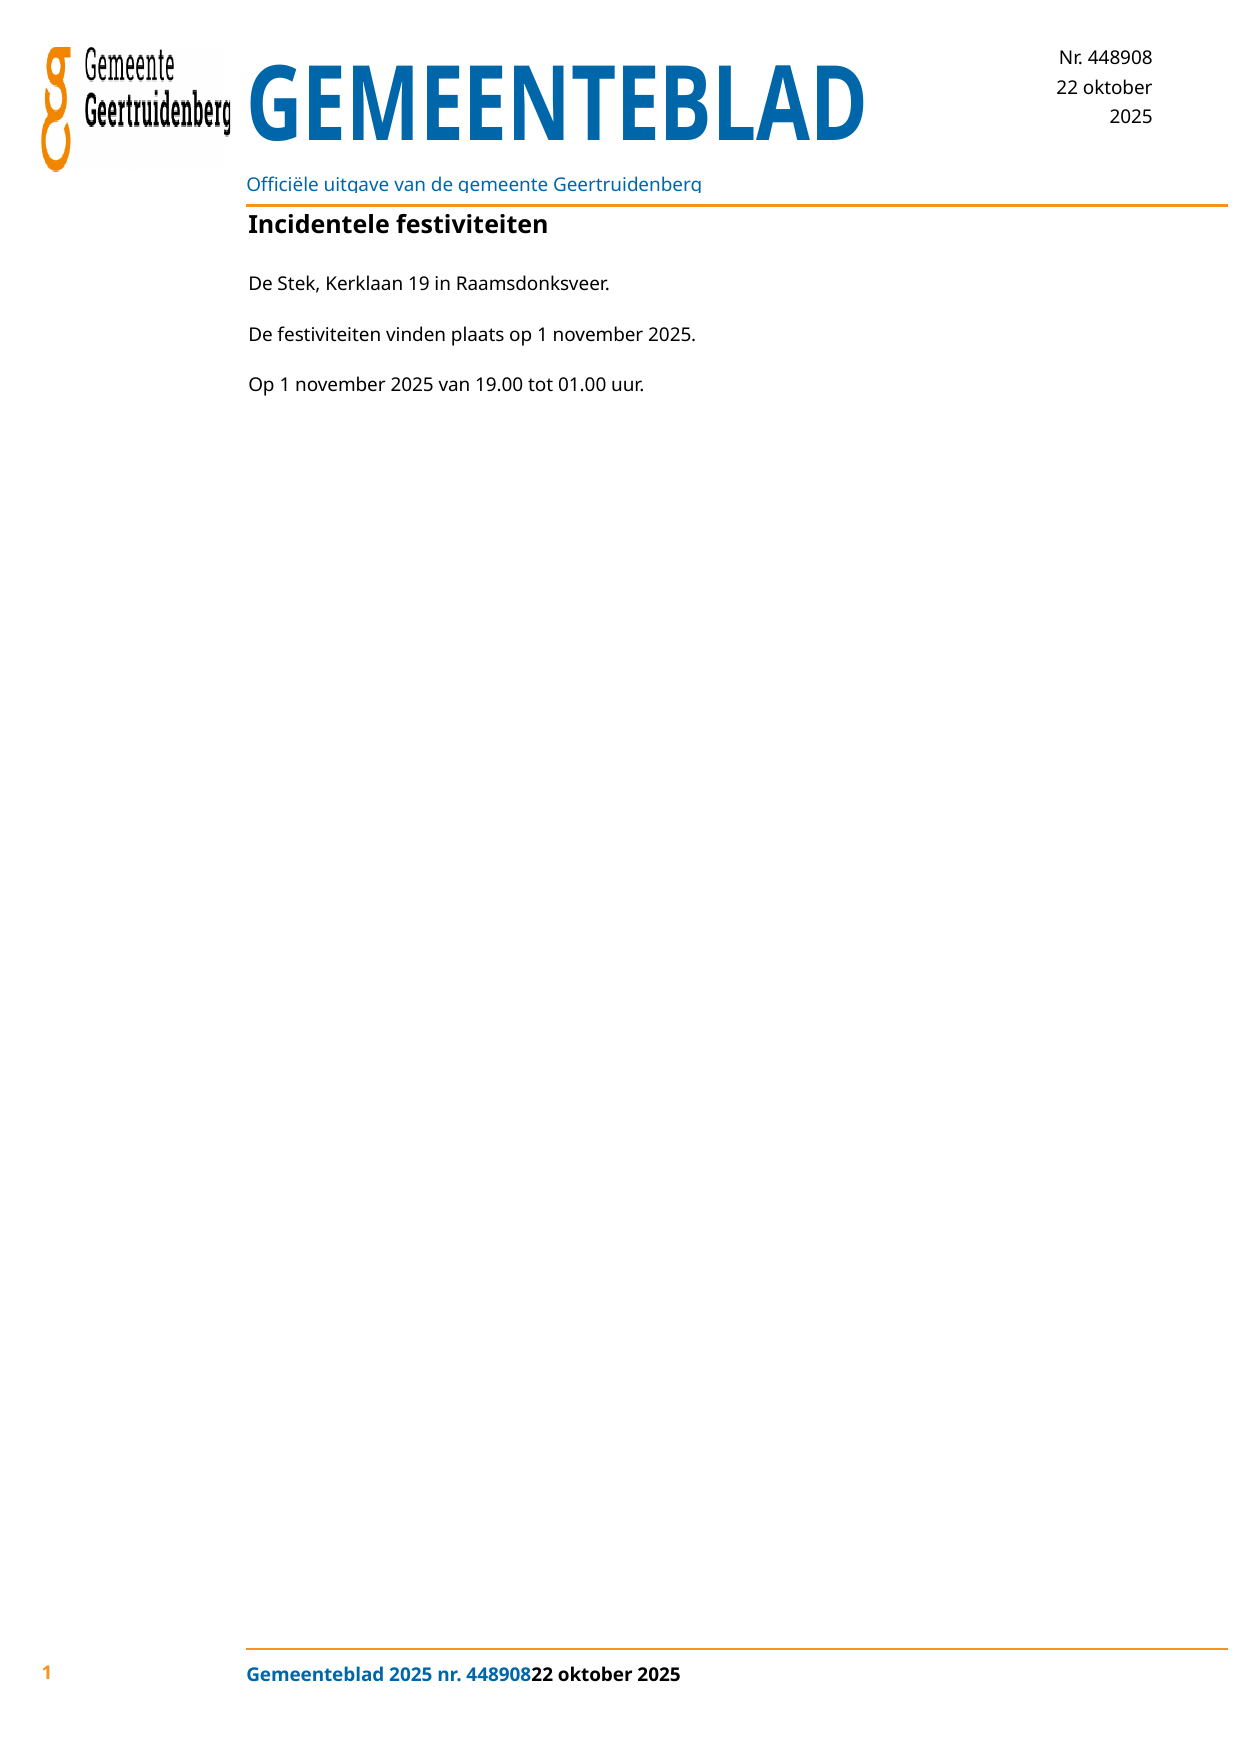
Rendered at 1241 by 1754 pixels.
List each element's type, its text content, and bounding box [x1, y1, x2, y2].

text De festiviteiten vinden plaats op 1 november 2025. [248, 321, 1152, 346]
picture [41, 47, 231, 172]
text Incidentele festiviteiten [248, 207, 1152, 241]
text De Stek, Kerklaan 19 in Raamsdonksveer. [248, 270, 1152, 296]
text Op 1 november 2025 van 19.00 tot 01.00 uur. [248, 371, 1152, 397]
